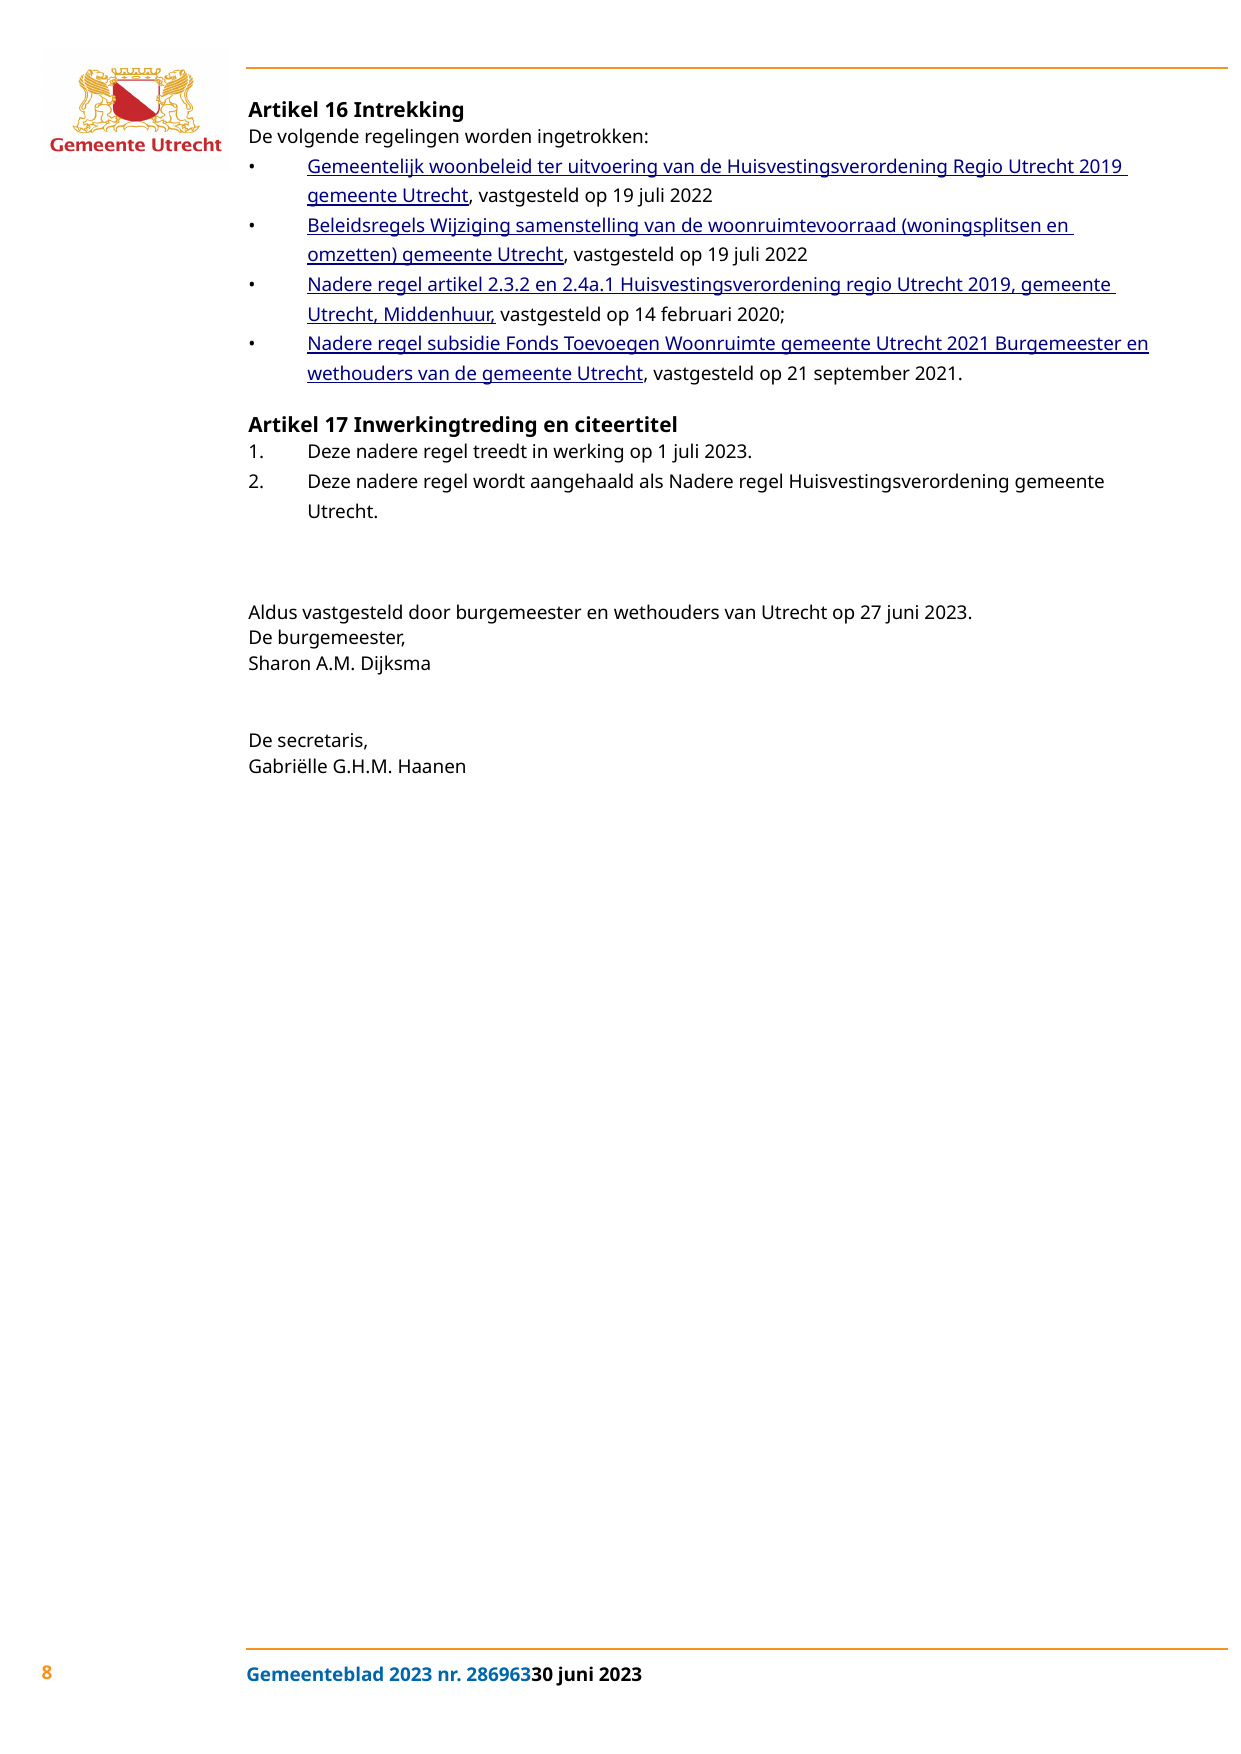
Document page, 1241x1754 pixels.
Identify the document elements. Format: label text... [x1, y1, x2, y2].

list Nadere regel artikel 2.3.2 en 2.4a.1 Huisvestingsverordening regio Utrecht 2019, gemeente Utrecht, Middenhuur, vastgesteld op 14 februari 2020; [248, 271, 1152, 326]
list Nadere regel subsidie Fonds Toevoegen Woonruimte gemeente Utrecht 2021 Burgemeester en wethouders van de gemeente Utrecht, vastgesteld op 21 september 2021. [248, 330, 1152, 386]
text Aldus vastgesteld door burgemeester en wethouders van Utrecht op 27 juni 2023. [248, 599, 1152, 624]
text De volgende regelingen worden ingetrokken: [248, 123, 1152, 149]
text Artikel 17 Inwerkingtreding en citeertitel [248, 410, 1152, 439]
list Beleidsregels Wijziging samenstelling van de woonruimtevoorraad (woningsplitsen en omzetten) gemeente Utrecht, vastgesteld op 19 juli 2022 [248, 212, 1152, 267]
list Deze nadere regel treedt in werking op 1 juli 2023. [248, 439, 1152, 464]
list Deze nadere regel wordt aangehaald als Nadere regel Huisvestingsverordening gemeente Utrecht. [248, 468, 1152, 524]
text De secretaris, [248, 727, 1152, 753]
text De burgemeester, [248, 624, 1152, 650]
picture [41, 47, 231, 172]
text Gabriëlle G.H.M. Haanen [248, 753, 1152, 779]
text Artikel 16 Intrekking [248, 95, 1152, 123]
text Sharon A.M. Dijksma [248, 650, 1152, 676]
list Gemeentelijk woonbeleid ter uitvoering van de Huisvestingsverordening Regio Utrecht 2019 gemeente Utrecht, vastgesteld op 19 juli 2022 [248, 153, 1152, 208]
